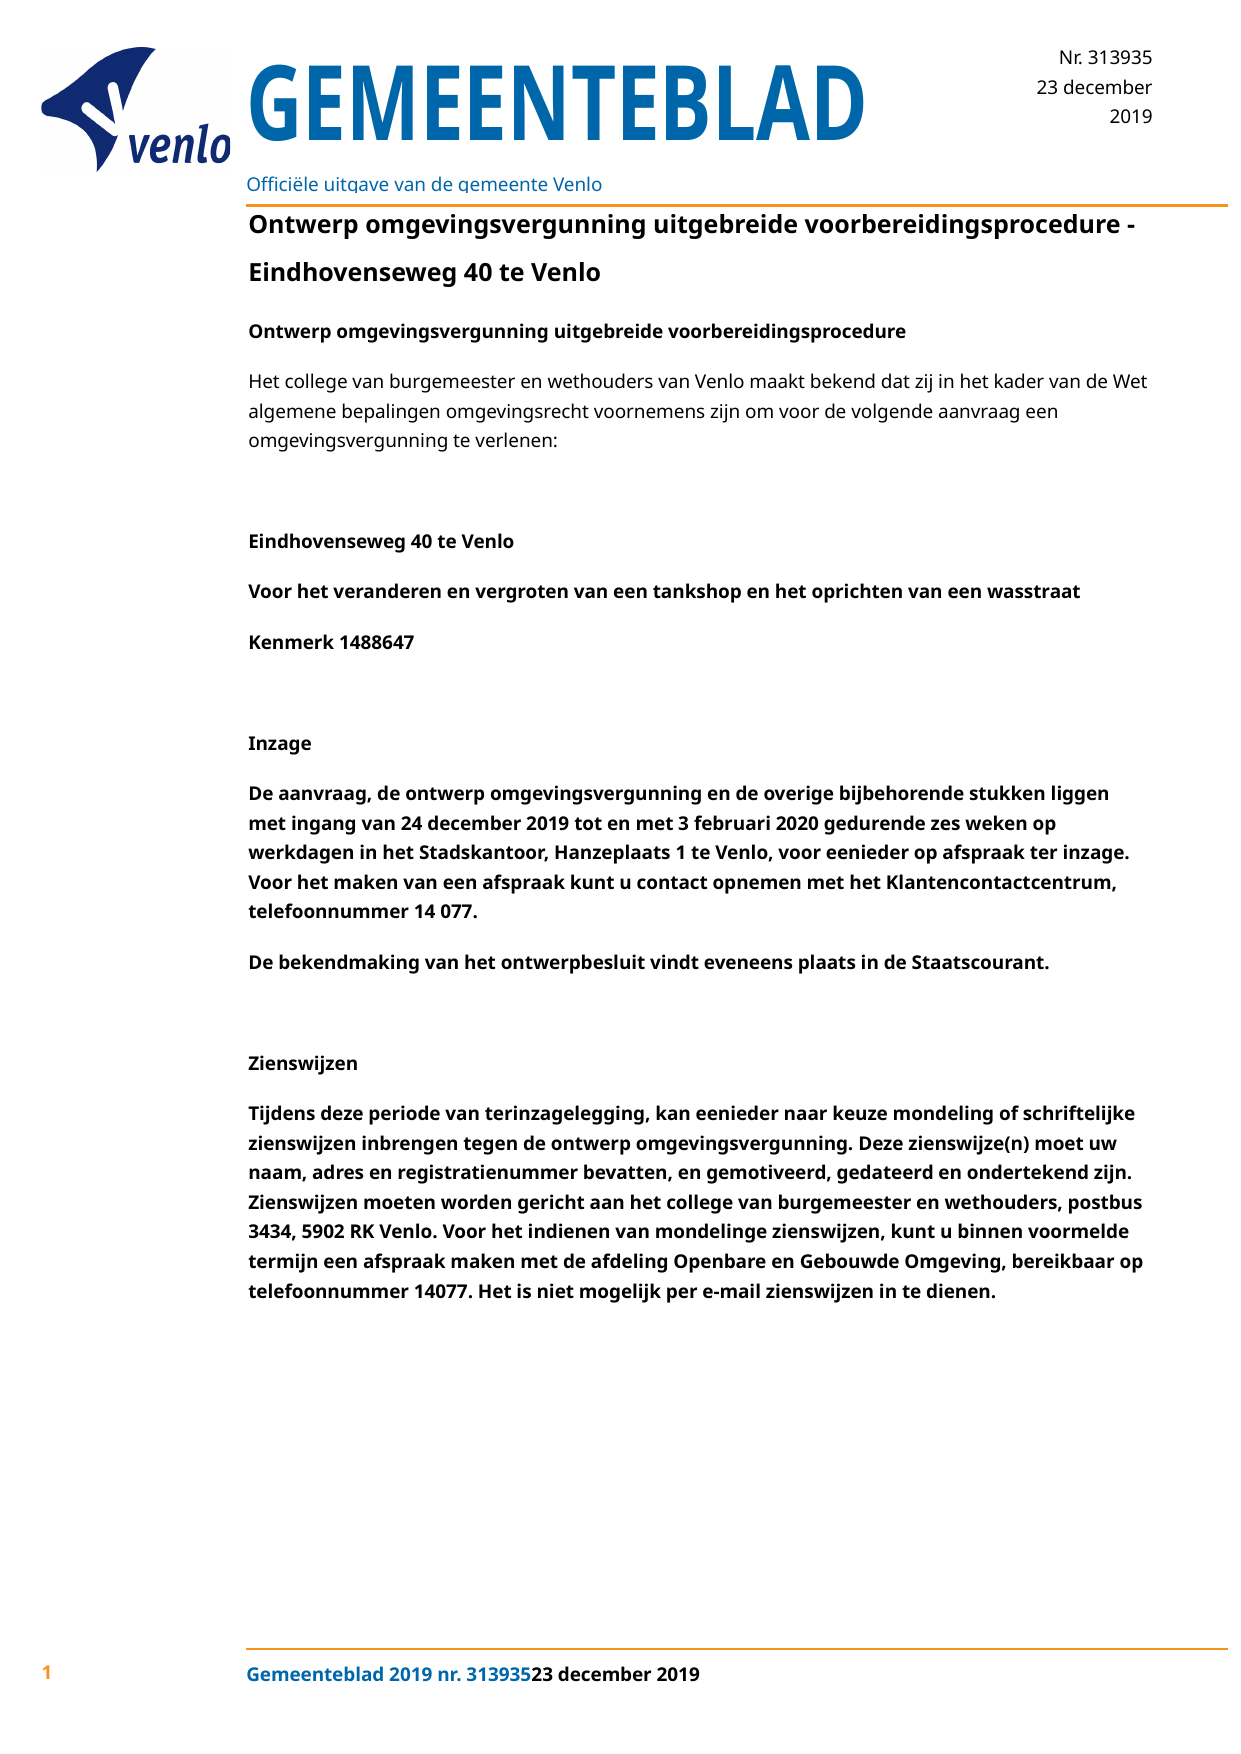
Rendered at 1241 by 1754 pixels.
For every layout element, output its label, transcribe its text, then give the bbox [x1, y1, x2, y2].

text De aanvraag, de ontwerp omgevingsvergunning en de overige bijbehorende stukken liggen met ingang van 24 december 2019 tot en met 3 februari 2020 gedurende zes weken op werkdagen in het Stadskantoor, Hanzeplaats 1 te Venlo, voor eenieder op afspraak ter inzage. Voor het maken van een afspraak kunt u contact opnemen met het Klantencontactcentrum, telefoonnummer 14 077. [248, 780, 1152, 924]
text De bekendmaking van het ontwerpbesluit vindt eveneens plaats in de Staatscourant. [248, 949, 1152, 975]
text Inzage [248, 730, 1152, 756]
text Kenmerk 1488647 [248, 629, 1152, 655]
text Tijdens deze periode van terinzagelegging, kan eenieder naar keuze mondeling of schriftelijke zienswijzen inbrengen tegen de ontwerp omgevingsvergunning. Deze zienswijze(n) moet uw naam, adres en registratienummer bevatten, en gemotiveerd, gedateerd en ondertekend zijn. Zienswijzen moeten worden gericht aan het college van burgemeester en wethouders, postbus 3434, 5902 RK Venlo. Voor het indienen van mondelinge zienswijzen, kunt u binnen voormelde termijn een afspraak maken met de afdeling Openbare en Gebouwde Omgeving, bereikbaar op telefoonnummer 14077. Het is niet mogelijk per e-mail zienswijzen in te dienen. [248, 1100, 1152, 1304]
text Zienswijzen [248, 1050, 1152, 1076]
text Eindhovenseweg 40 te Venlo [248, 528, 1152, 554]
picture [41, 47, 231, 172]
text Het college van burgemeester en wethouders van Venlo maakt bekend dat zij in het kader van de Wet algemene bepalingen omgevingsrecht voornemens zijn om voor de volgende aanvraag een omgevingsvergunning te verlenen: [248, 368, 1152, 453]
text Ontwerp omgevingsvergunning uitgebreide voorbereidingsprocedure - Eindhovenseweg 40 te Venlo [248, 207, 1152, 288]
text Voor het veranderen en vergroten van een tankshop en het oprichten van een wasstraat [248, 579, 1152, 604]
text Ontwerp omgevingsvergunning uitgebreide voorbereidingsprocedure [248, 318, 1152, 344]
